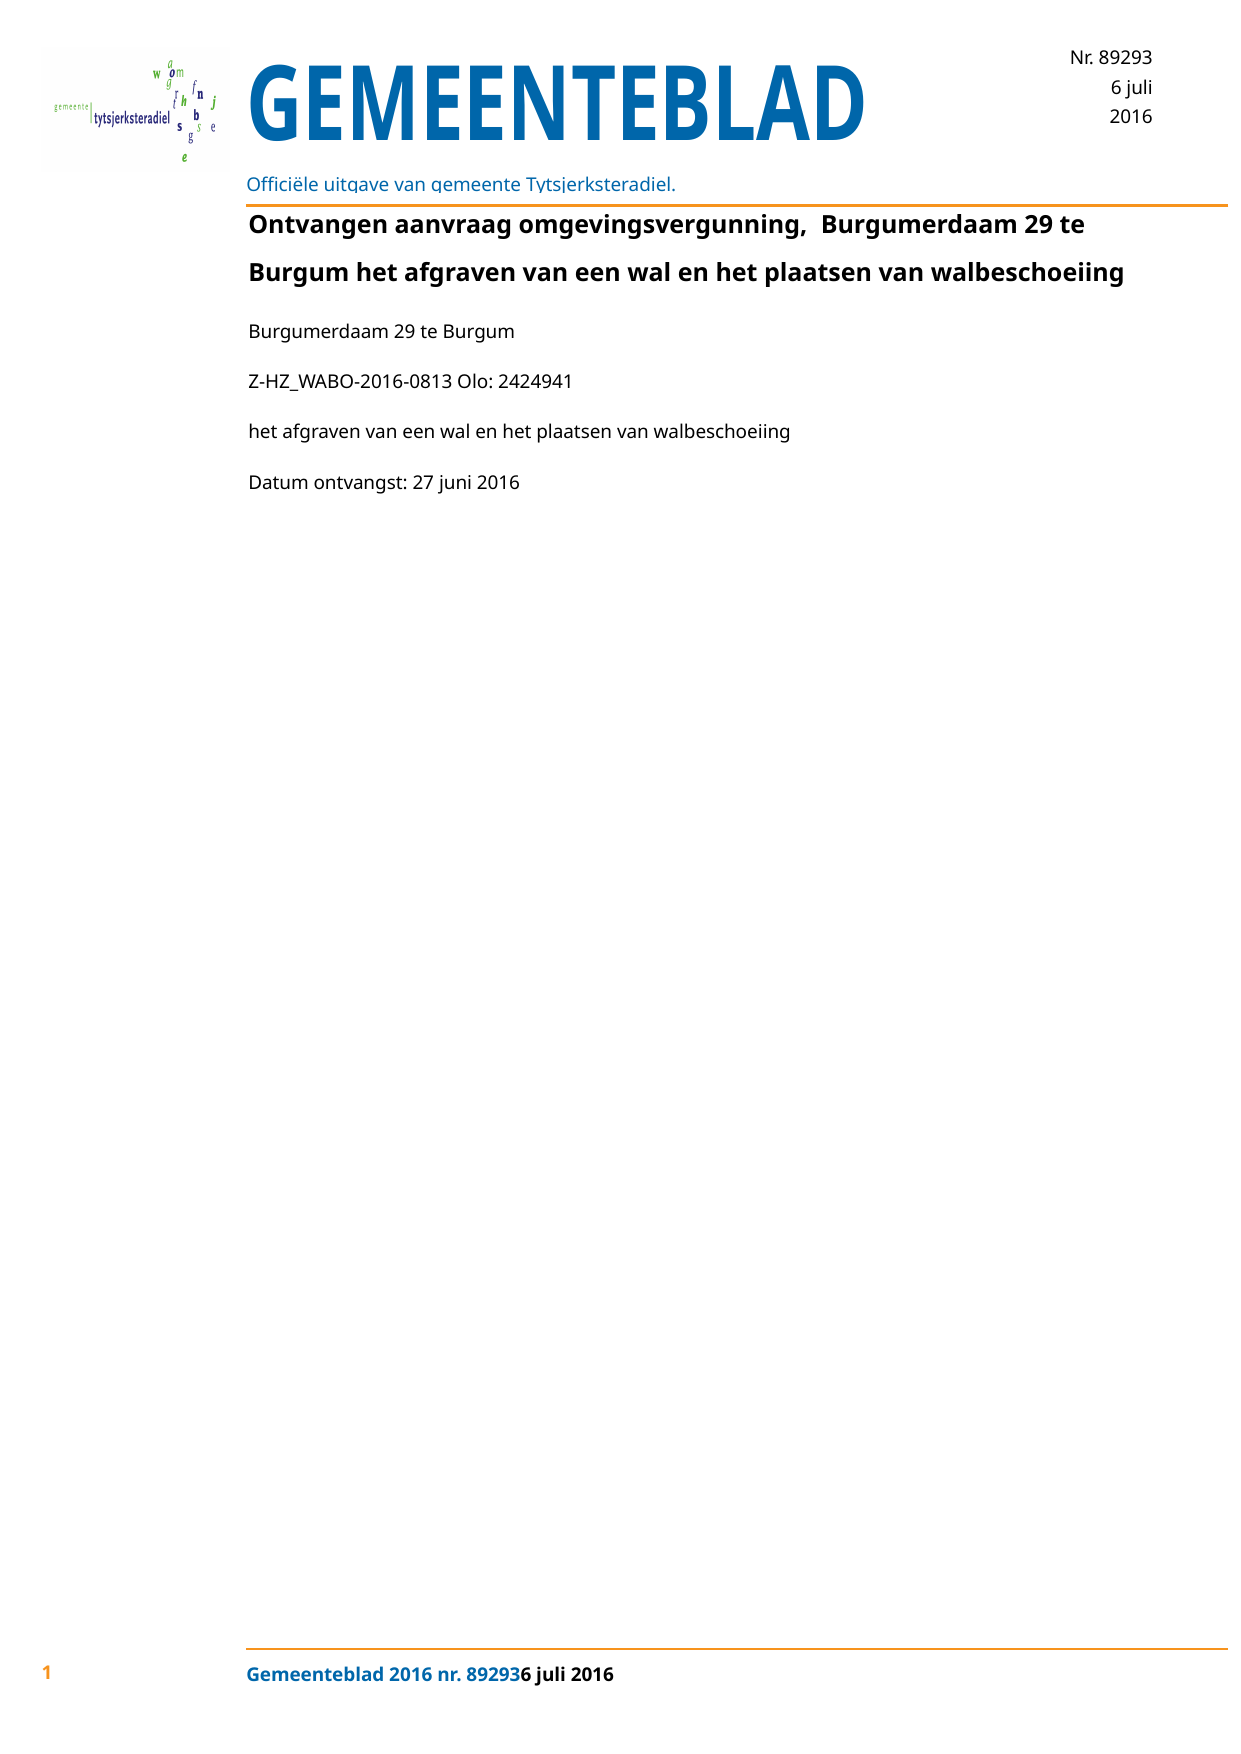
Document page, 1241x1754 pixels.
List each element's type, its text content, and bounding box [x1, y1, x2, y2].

text Datum ontvangst: 27 juni 2016 [248, 469, 1152, 495]
text Z-HZ_WABO-2016-0813 Olo: 2424941 [248, 368, 1152, 394]
picture [41, 47, 231, 172]
text het afgraven van een wal en het plaatsen van walbeschoeiing [248, 419, 1152, 444]
text Ontvangen aanvraag omgevingsvergunning, Burgumerdaam 29 te Burgum het afgraven van een wal en het plaatsen van walbeschoeiing [248, 207, 1152, 288]
text Burgumerdaam 29 te Burgum [248, 318, 1152, 344]
